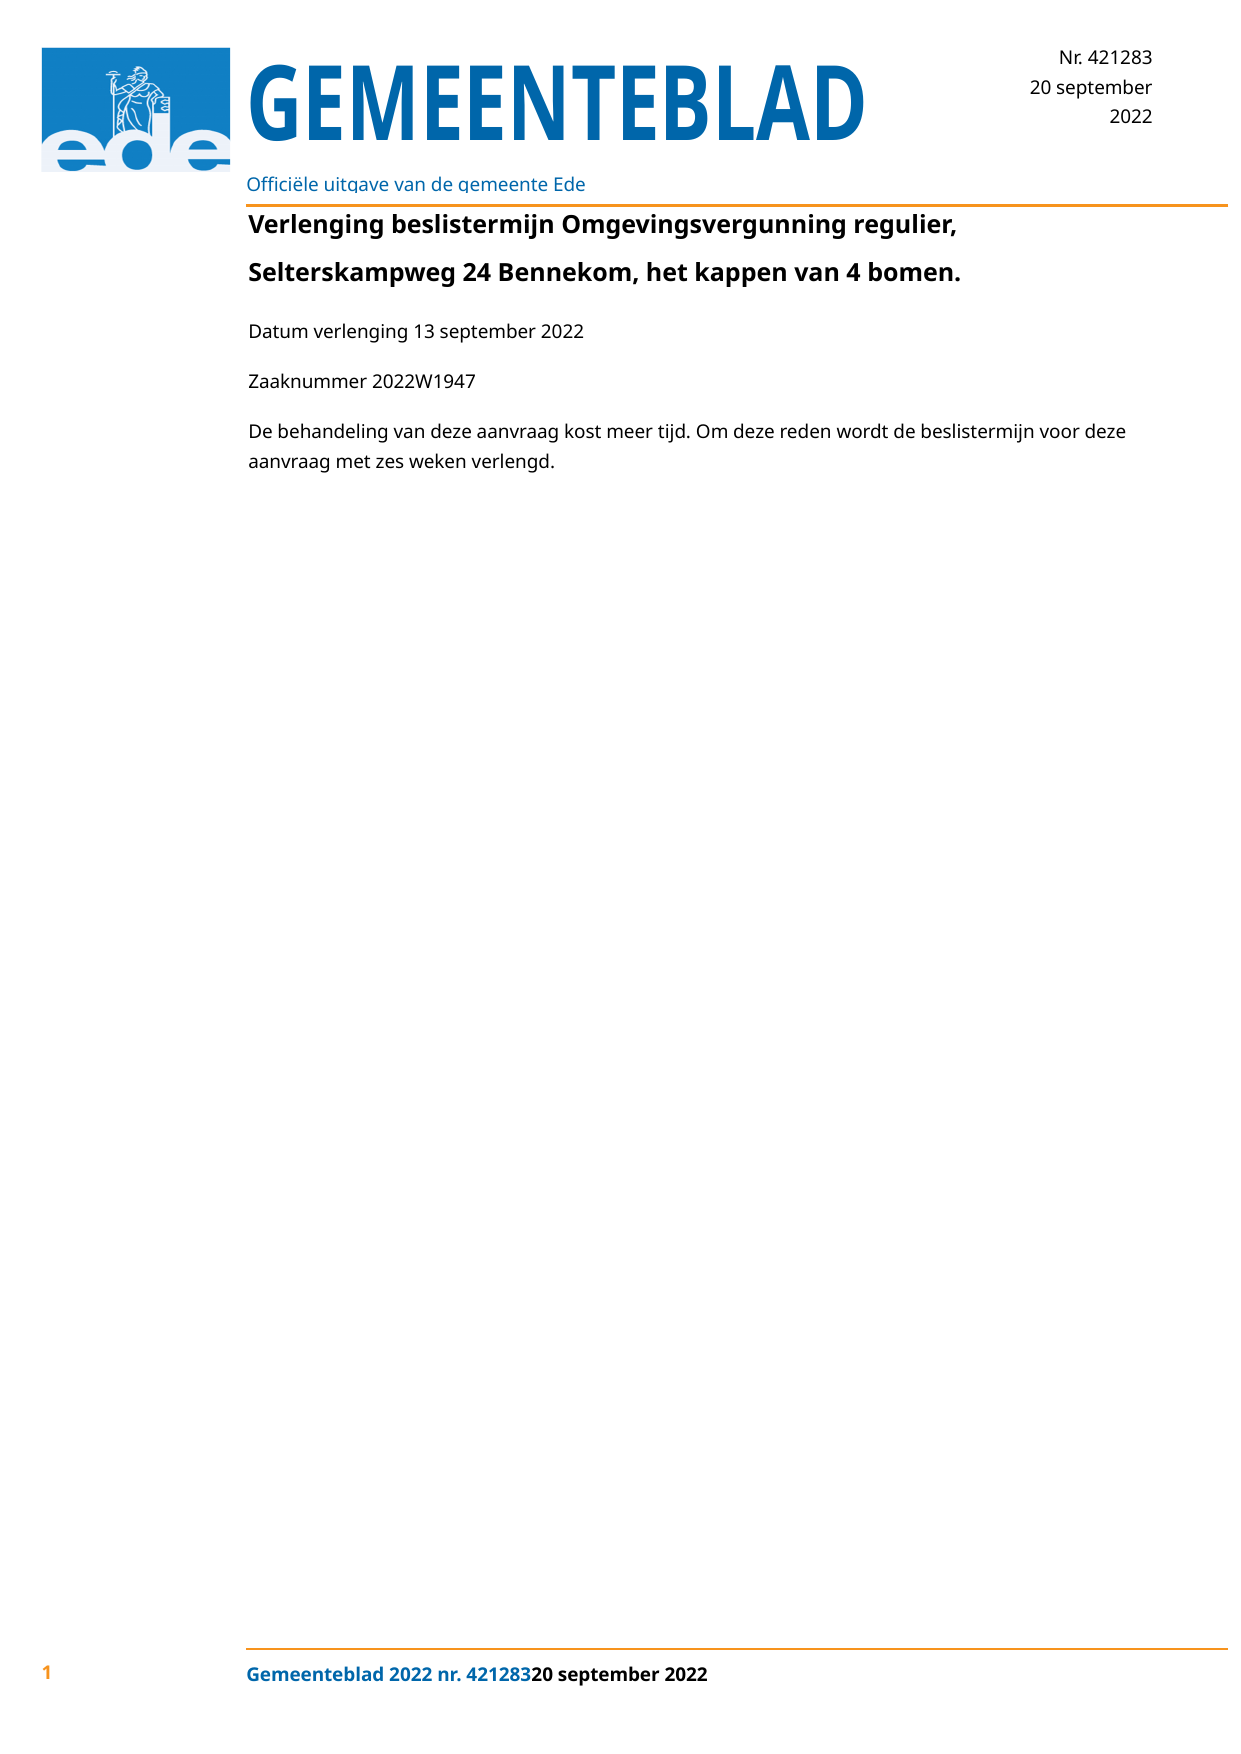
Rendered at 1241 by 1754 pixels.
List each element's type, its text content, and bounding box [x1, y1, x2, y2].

text Zaaknummer 2022W1947 [248, 368, 1152, 394]
text De behandeling van deze aanvraag kost meer tijd. Om deze reden wordt de beslistermijn voor deze aanvraag met zes weken verlengd. [248, 419, 1152, 474]
text Datum verlenging 13 september 2022 [248, 318, 1152, 344]
picture [41, 47, 231, 172]
text Verlenging beslistermijn Omgevingsvergunning regulier, Selterskampweg 24 Bennekom, het kappen van 4 bomen. [248, 207, 1152, 288]
